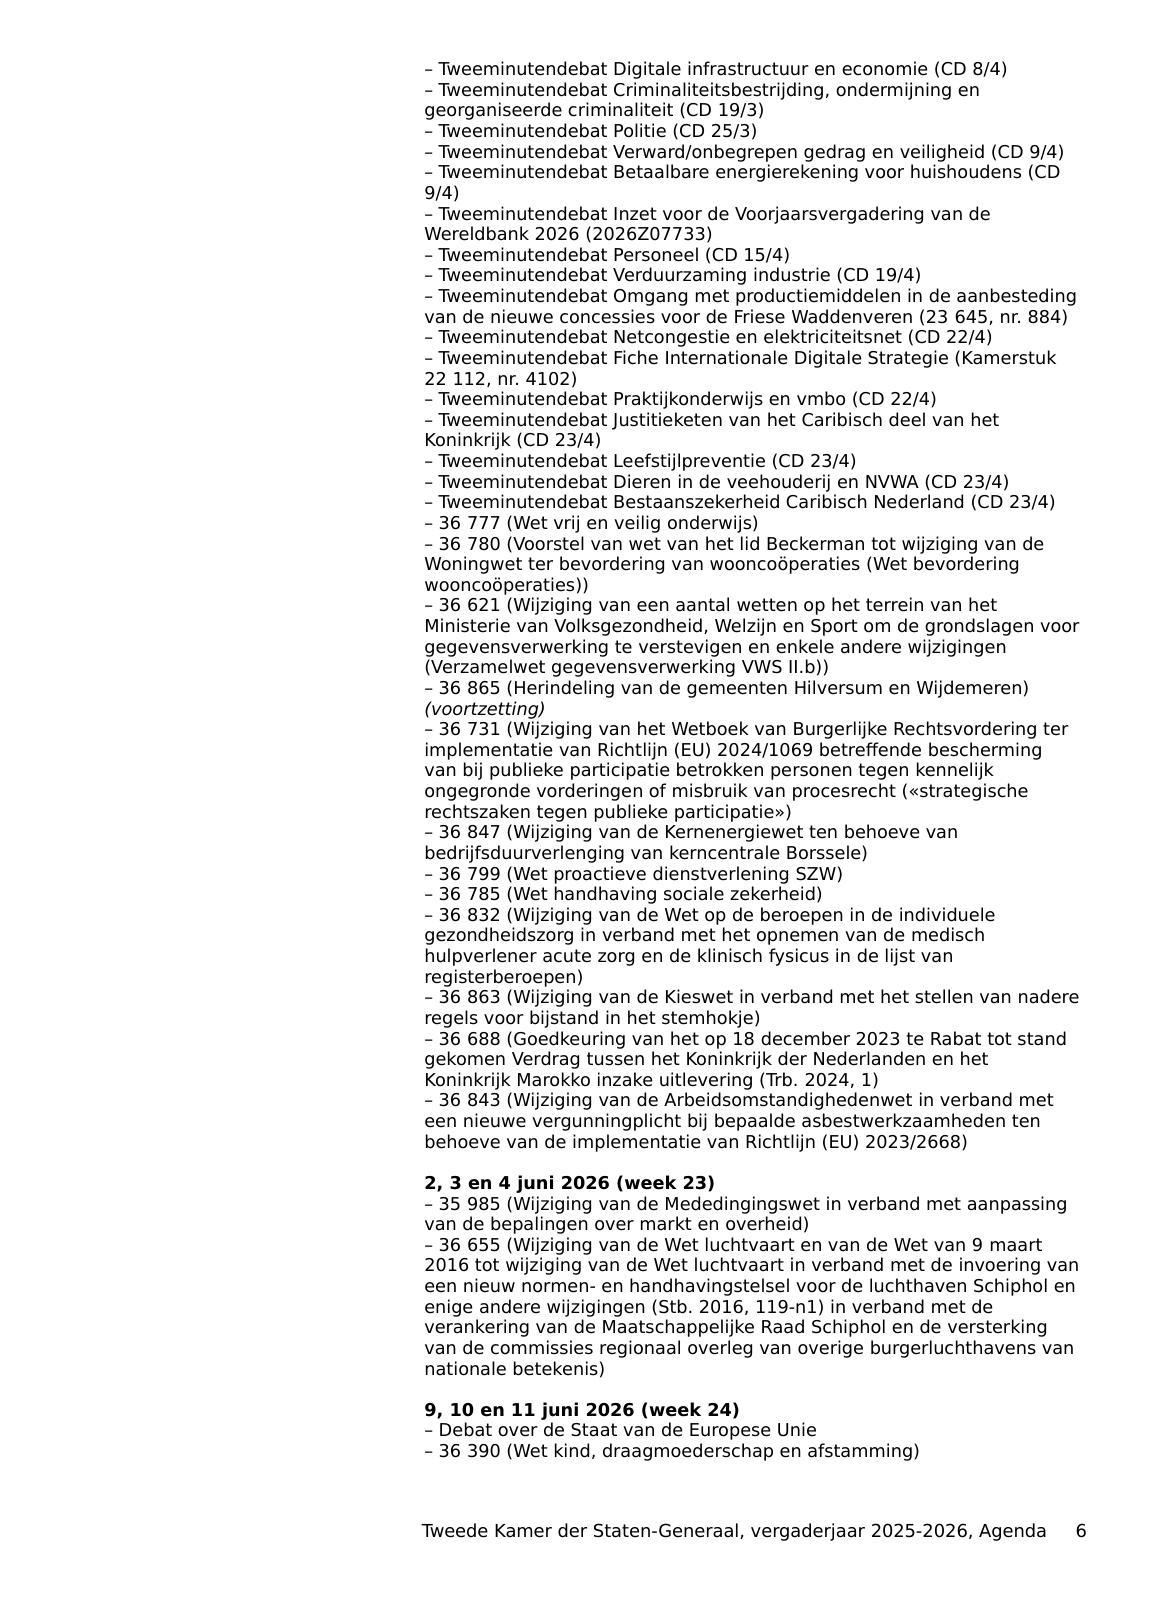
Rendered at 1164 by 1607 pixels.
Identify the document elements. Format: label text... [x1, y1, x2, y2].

table_cell – 36 655 (Wijziging van de Wet luchtvaart en van de Wet van 9 maart 2016 tot wijziging van de Wet luchtvaart in verband met de invoering van een nieuw normen- en handhavingstelsel voor de luchthaven Schiphol en enige andere wijzigingen (Stb. 2016, 119-n1) in verband met de verankering van de Maatschappelijke Raad Schiphol en de versterking van de commissies regionaal overleg van overige burgerluchthavens van nationale betekenis) [418, 1235, 1087, 1379]
table_cell – Tweeminutendebat Fiche Internationale Digitale Strategie (Kamerstuk 22 112, nr. 4102) [418, 348, 1087, 389]
table_cell [77, 327, 401, 348]
table_cell [401, 245, 418, 265]
table_cell – 36 832 (Wijziging van de Wet op de beroepen in de individuele gezondheidszorg in verband met het opnemen van de medisch hulpverlener acute zorg en de klinisch fysicus in de lijst van registerberoepen) [418, 905, 1087, 987]
table_cell [401, 286, 418, 327]
table_cell [401, 595, 418, 678]
table_cell [77, 1194, 401, 1235]
table_cell 9, 10 en 11 juni 2026 (week 24) [418, 1400, 1087, 1420]
table_cell [401, 1379, 418, 1400]
table_cell [401, 1029, 418, 1090]
table_cell – Tweeminutendebat Inzet voor de Voorjaarsvergadering van de Wereldbank 2026 (2026Z07733) [418, 204, 1087, 245]
table_cell [401, 1090, 418, 1152]
table_cell – Tweeminutendebat Praktijkonderwijs en vmbo (CD 22/4) [418, 389, 1087, 410]
table_cell [77, 822, 401, 863]
table_cell [77, 987, 401, 1028]
table_cell [77, 1379, 401, 1400]
table_cell [77, 142, 401, 162]
table_cell [77, 162, 401, 203]
table_cell – 36 843 (Wijziging van de Arbeidsomstandighedenwet in verband met een nieuwe vergunningplicht bij bepaalde asbestwerkzaamheden ten behoeve van de implementatie van Richtlijn (EU) 2023/2668) [418, 1090, 1087, 1152]
table_cell [401, 1441, 418, 1462]
table_cell [77, 80, 401, 121]
table_cell [77, 389, 401, 410]
table_cell [401, 1235, 418, 1379]
table_cell [401, 513, 418, 533]
table_cell [77, 1173, 401, 1193]
table_cell [401, 265, 418, 286]
table_cell [77, 410, 401, 451]
table_cell [401, 410, 418, 451]
table_cell [77, 678, 401, 719]
table_cell [77, 905, 401, 987]
table_cell [77, 719, 401, 822]
table_cell [401, 162, 418, 203]
table_cell [77, 1090, 401, 1152]
table_cell [401, 905, 418, 987]
table_cell [77, 348, 401, 389]
table_cell – 36 621 (Wijziging van een aantal wetten op het terrein van het Ministerie van Volksgezondheid, Welzijn en Sport om de grondslagen voor gegevensverwerking te verstevigen en enkele andere wijzigingen (Verzamelwet gegevensverwerking VWS II.b)) [418, 595, 1087, 678]
table_cell – 36 777 (Wet vrij en veilig onderwijs) [418, 513, 1087, 533]
table_cell [401, 204, 418, 245]
table_cell [77, 534, 401, 595]
table_cell [77, 492, 401, 513]
table_cell [401, 1152, 418, 1173]
table_cell [401, 534, 418, 595]
table_cell – Tweeminutendebat Criminaliteitsbestrijding, ondermijning en georganiseerde criminaliteit (CD 19/3) [418, 80, 1087, 121]
table_cell [401, 121, 418, 142]
table_cell [77, 245, 401, 265]
table_cell [401, 1194, 418, 1235]
table_cell – 36 785 (Wet handhaving sociale zekerheid) [418, 884, 1087, 905]
table_cell [77, 204, 401, 245]
table_cell – Tweeminutendebat Betaalbare energierekening voor huishoudens (CD 9/4) [418, 162, 1087, 203]
table_cell 2, 3 en 4 juni 2026 (week 23) [418, 1173, 1087, 1193]
table_cell [77, 472, 401, 492]
table_cell [401, 719, 418, 822]
table_cell [77, 513, 401, 533]
table_cell [401, 59, 418, 80]
table_cell [401, 884, 418, 905]
table_cell – 36 865 (Herindeling van de gemeenten Hilversum en Wijdemeren) (voortzetting) [418, 678, 1087, 719]
table_cell [401, 1400, 418, 1420]
table_cell – Tweeminutendebat Verward/onbegrepen gedrag en veiligheid (CD 9/4) [418, 142, 1087, 162]
table_cell – Tweeminutendebat Netcongestie en elektriciteitsnet (CD 22/4) [418, 327, 1087, 348]
table_cell [77, 286, 401, 327]
table_cell – Tweeminutendebat Omgang met productiemiddelen in de aanbesteding van de nieuwe concessies voor de Friese Waddenveren (23 645, nr. 884) [418, 286, 1087, 327]
table_cell – Tweeminutendebat Personeel (CD 15/4) [418, 245, 1087, 265]
table_cell – Tweeminutendebat Verduurzaming industrie (CD 19/4) [418, 265, 1087, 286]
table_cell [77, 1441, 401, 1462]
table_cell – Tweeminutendebat Bestaanszekerheid Caribisch Nederland (CD 23/4) [418, 492, 1087, 513]
table_cell – 35 985 (Wijziging van de Mededingingswet in verband met aanpassing van de bepalingen over markt en overheid) [418, 1194, 1087, 1235]
table_cell [77, 1152, 401, 1173]
table_cell – 36 863 (Wijziging van de Kieswet in verband met het stellen van nadere regels voor bijstand in het stemhokje) [418, 987, 1087, 1028]
table_cell [401, 142, 418, 162]
table_cell – Tweeminutendebat Justitieketen van het Caribisch deel van het Koninkrijk (CD 23/4) [418, 410, 1087, 451]
table_cell [77, 1420, 401, 1441]
table_cell [401, 678, 418, 719]
table_cell [401, 987, 418, 1028]
table_cell [77, 864, 401, 884]
table_cell – 36 731 (Wijziging van het Wetboek van Burgerlijke Rechtsvordering ter implementatie van Richtlijn (EU) 2024/1069 betreffende bescherming van bij publieke participatie betrokken personen tegen kennelijk ongegronde vorderingen of misbruik van procesrecht («strategische rechtszaken tegen publieke participatie») [418, 719, 1087, 822]
table_cell – Debat over de Staat van de Europese Unie [418, 1420, 1087, 1441]
table_cell – Tweeminutendebat Leefstijlpreventie (CD 23/4) [418, 451, 1087, 472]
table_cell [77, 121, 401, 142]
table_cell [401, 348, 418, 389]
table_cell [401, 492, 418, 513]
table_cell [401, 864, 418, 884]
table_cell [418, 1379, 1087, 1400]
table_cell [401, 451, 418, 472]
table_cell [77, 451, 401, 472]
table_cell [77, 595, 401, 678]
table_cell – 36 390 (Wet kind, draagmoederschap en afstamming) [418, 1441, 1087, 1462]
table_cell [401, 389, 418, 410]
table_cell – Tweeminutendebat Dieren in de veehouderij en NVWA (CD 23/4) [418, 472, 1087, 492]
table_cell [77, 265, 401, 286]
table_cell – 36 799 (Wet proactieve dienstverlening SZW) [418, 864, 1087, 884]
table_cell [77, 1235, 401, 1379]
table_cell [401, 327, 418, 348]
table_cell – Tweeminutendebat Politie (CD 25/3) [418, 121, 1087, 142]
table_cell [77, 1029, 401, 1090]
table_cell – 36 688 (Goedkeuring van het op 18 december 2023 te Rabat tot stand gekomen Verdrag tussen het Koninkrijk der Nederlanden en het Koninkrijk Marokko inzake uitlevering (Trb. 2024, 1) [418, 1029, 1087, 1090]
table_cell – 36 847 (Wijziging van de Kernenergiewet ten behoeve van bedrijfsduurverlenging van kerncentrale Borssele) [418, 822, 1087, 863]
table_cell [401, 1420, 418, 1441]
table_cell [77, 1400, 401, 1420]
table_cell [401, 1173, 418, 1193]
table_cell [401, 80, 418, 121]
table_cell [401, 472, 418, 492]
table_cell [418, 1152, 1087, 1173]
table_cell [77, 59, 401, 80]
table_cell [77, 884, 401, 905]
table_cell [401, 822, 418, 863]
table_cell – 36 780 (Voorstel van wet van het lid Beckerman tot wijziging van de Woningwet ter bevordering van wooncoöperaties (Wet bevordering wooncoöperaties)) [418, 534, 1087, 595]
table_cell – Tweeminutendebat Digitale infrastructuur en economie (CD 8/4) [418, 59, 1087, 80]
